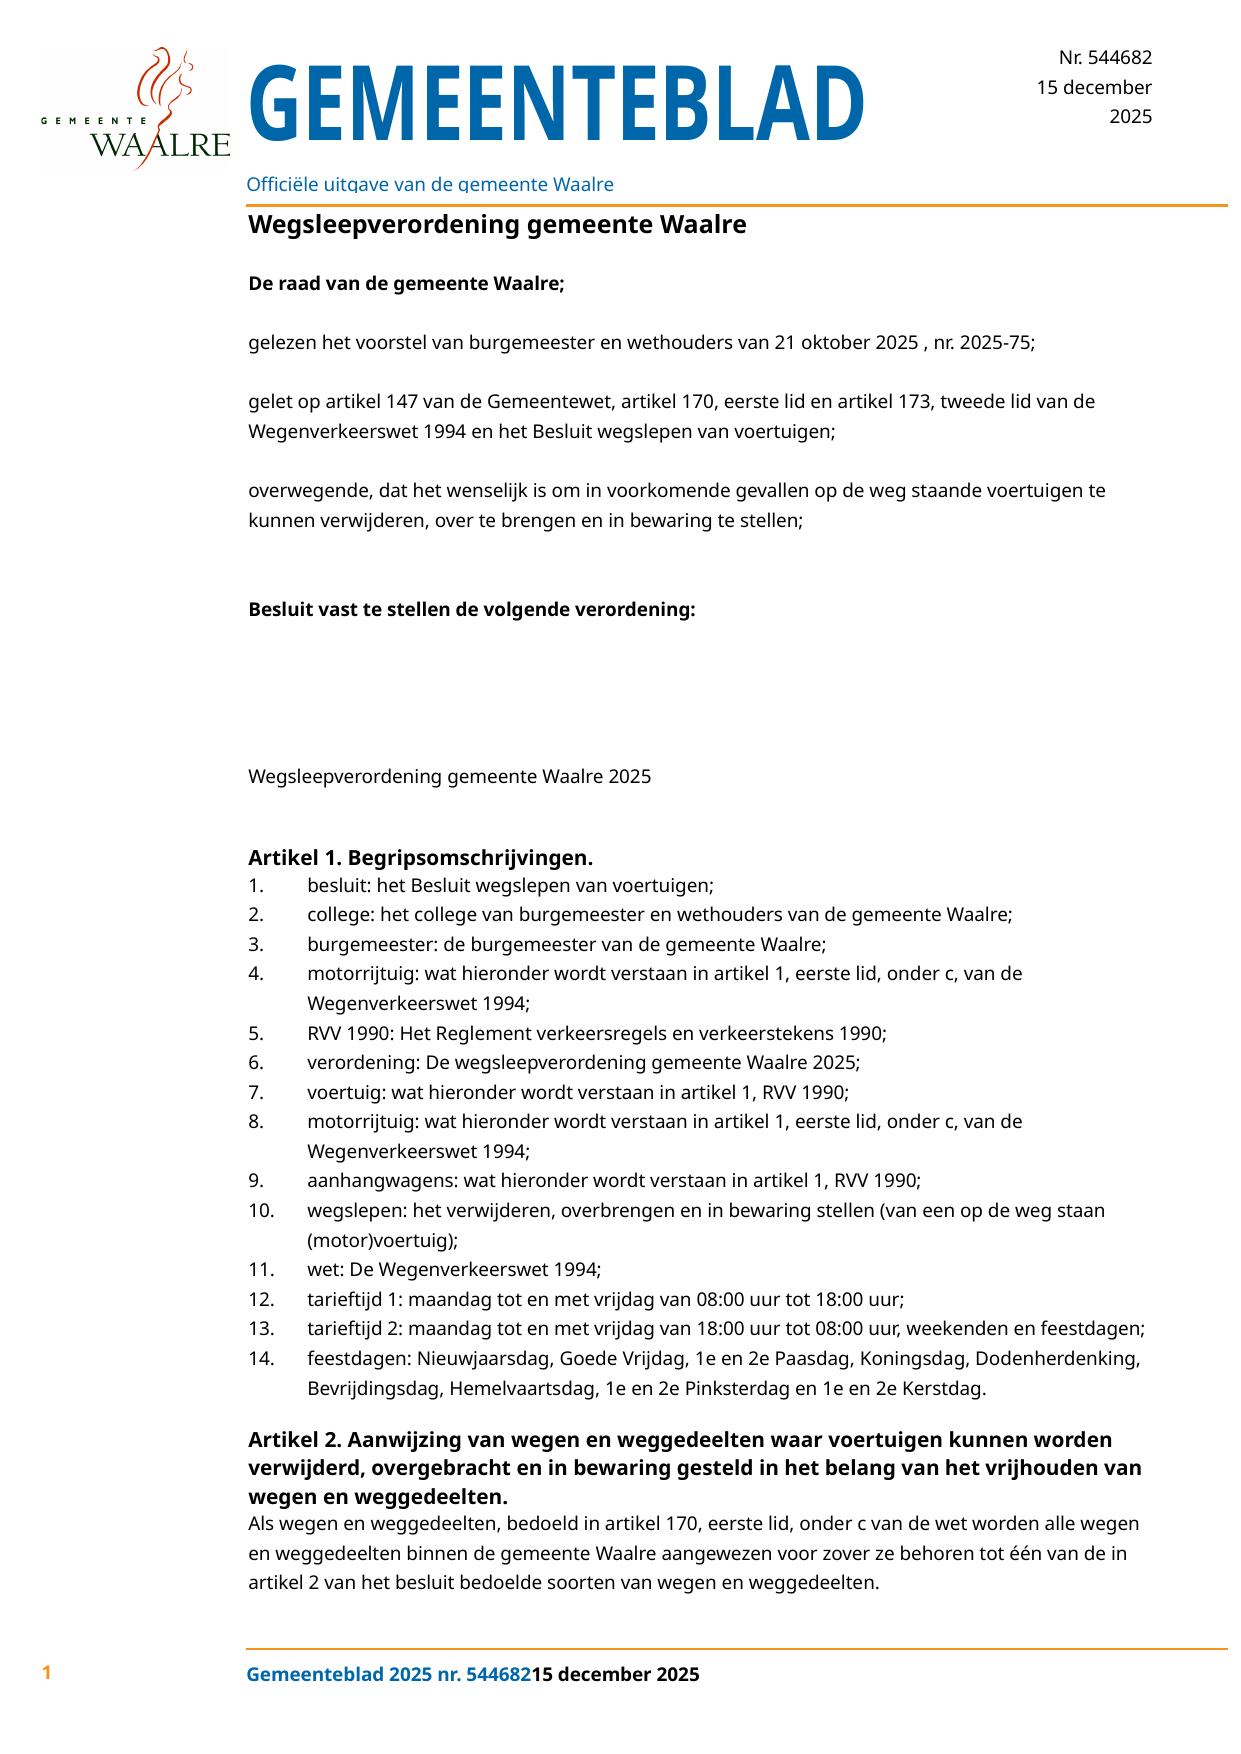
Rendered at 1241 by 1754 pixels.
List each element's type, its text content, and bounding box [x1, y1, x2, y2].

text Artikel 2. Aanwijzing van wegen en weggedeelten waar voertuigen kunnen worden verwijderd, overgebracht en in bewaring gesteld in het belang van het vrijhouden van wegen en weggedeelten. [248, 1425, 1152, 1510]
text Artikel 1. Begripsomschrijvingen. [248, 843, 1152, 872]
list tarieftijd 1: maandag tot en met vrijdag van 08:00 uur tot 18:00 uur; [248, 1286, 1152, 1312]
text gelezen het voorstel van burgemeester en wethouders van 21 oktober 2025 , nr. 2025-75; [248, 329, 1152, 355]
list wet: De Wegenverkeerswet 1994; [248, 1256, 1152, 1282]
list motorrijtuig: wat hieronder wordt verstaan in artikel 1, eerste lid, onder c, van de Wegenverkeerswet 1994; [248, 961, 1152, 1016]
text gelet op artikel 147 van de Gemeentewet, artikel 170, eerste lid en artikel 173, tweede lid van de Wegenverkeerswet 1994 en het Besluit wegslepen van voertuigen; [248, 389, 1152, 444]
list verordening: De wegsleepverordening gemeente Waalre 2025; [248, 1049, 1152, 1075]
list RVV 1990: Het Reglement verkeersregels en verkeerstekens 1990; [248, 1020, 1152, 1045]
list voertuig: wat hieronder wordt verstaan in artikel 1, RVV 1990; [248, 1079, 1152, 1104]
picture [41, 47, 231, 172]
text Wegsleepverordening gemeente Waalre [248, 207, 1152, 241]
list besluit: het Besluit wegslepen van voertuigen; [248, 872, 1152, 897]
list motorrijtuig: wat hieronder wordt verstaan in artikel 1, eerste lid, onder c, van de Wegenverkeerswet 1994; [248, 1108, 1152, 1164]
list college: het college van burgemeester en wethouders van de gemeente Waalre; [248, 901, 1152, 927]
list aanhangwagens: wat hieronder wordt verstaan in artikel 1, RVV 1990; [248, 1168, 1152, 1193]
list tarieftijd 2: maandag tot en met vrijdag van 18:00 uur tot 08:00 uur, weekenden en feestdagen; [248, 1316, 1152, 1341]
text Wegsleepverordening gemeente Waalre 2025 [248, 763, 1152, 789]
text Als wegen en weggedeelten, bedoeld in artikel 170, eerste lid, onder c van de wet worden alle wegen en weggedeelten binnen de gemeente Waalre aangewezen voor zover ze behoren tot één van de in artikel 2 van het besluit bedoelde soorten van wegen en weggedeelten. [248, 1510, 1152, 1595]
list wegslepen: het verwijderen, overbrengen en in bewaring stellen (van een op de weg staan (motor)voertuig); [248, 1197, 1152, 1252]
text Besluit vast te stellen de volgende verordening: [248, 596, 1152, 621]
text De raad van de gemeente Waalre; [248, 270, 1152, 296]
text overwegende, dat het wenselijk is om in voorkomende gevallen op de weg staande voertuigen te kunnen verwijderen, over te brengen en in bewaring te stellen; [248, 477, 1152, 533]
list feestdagen: Nieuwjaarsdag, Goede Vrijdag, 1e en 2e Paasdag, Koningsdag, Dodenherdenking, Bevrijdingsdag, Hemelvaartsdag, 1e en 2e Pinksterdag en 1e en 2e Kerstdag. [248, 1345, 1152, 1400]
list burgemeester: de burgemeester van de gemeente Waalre; [248, 931, 1152, 957]
